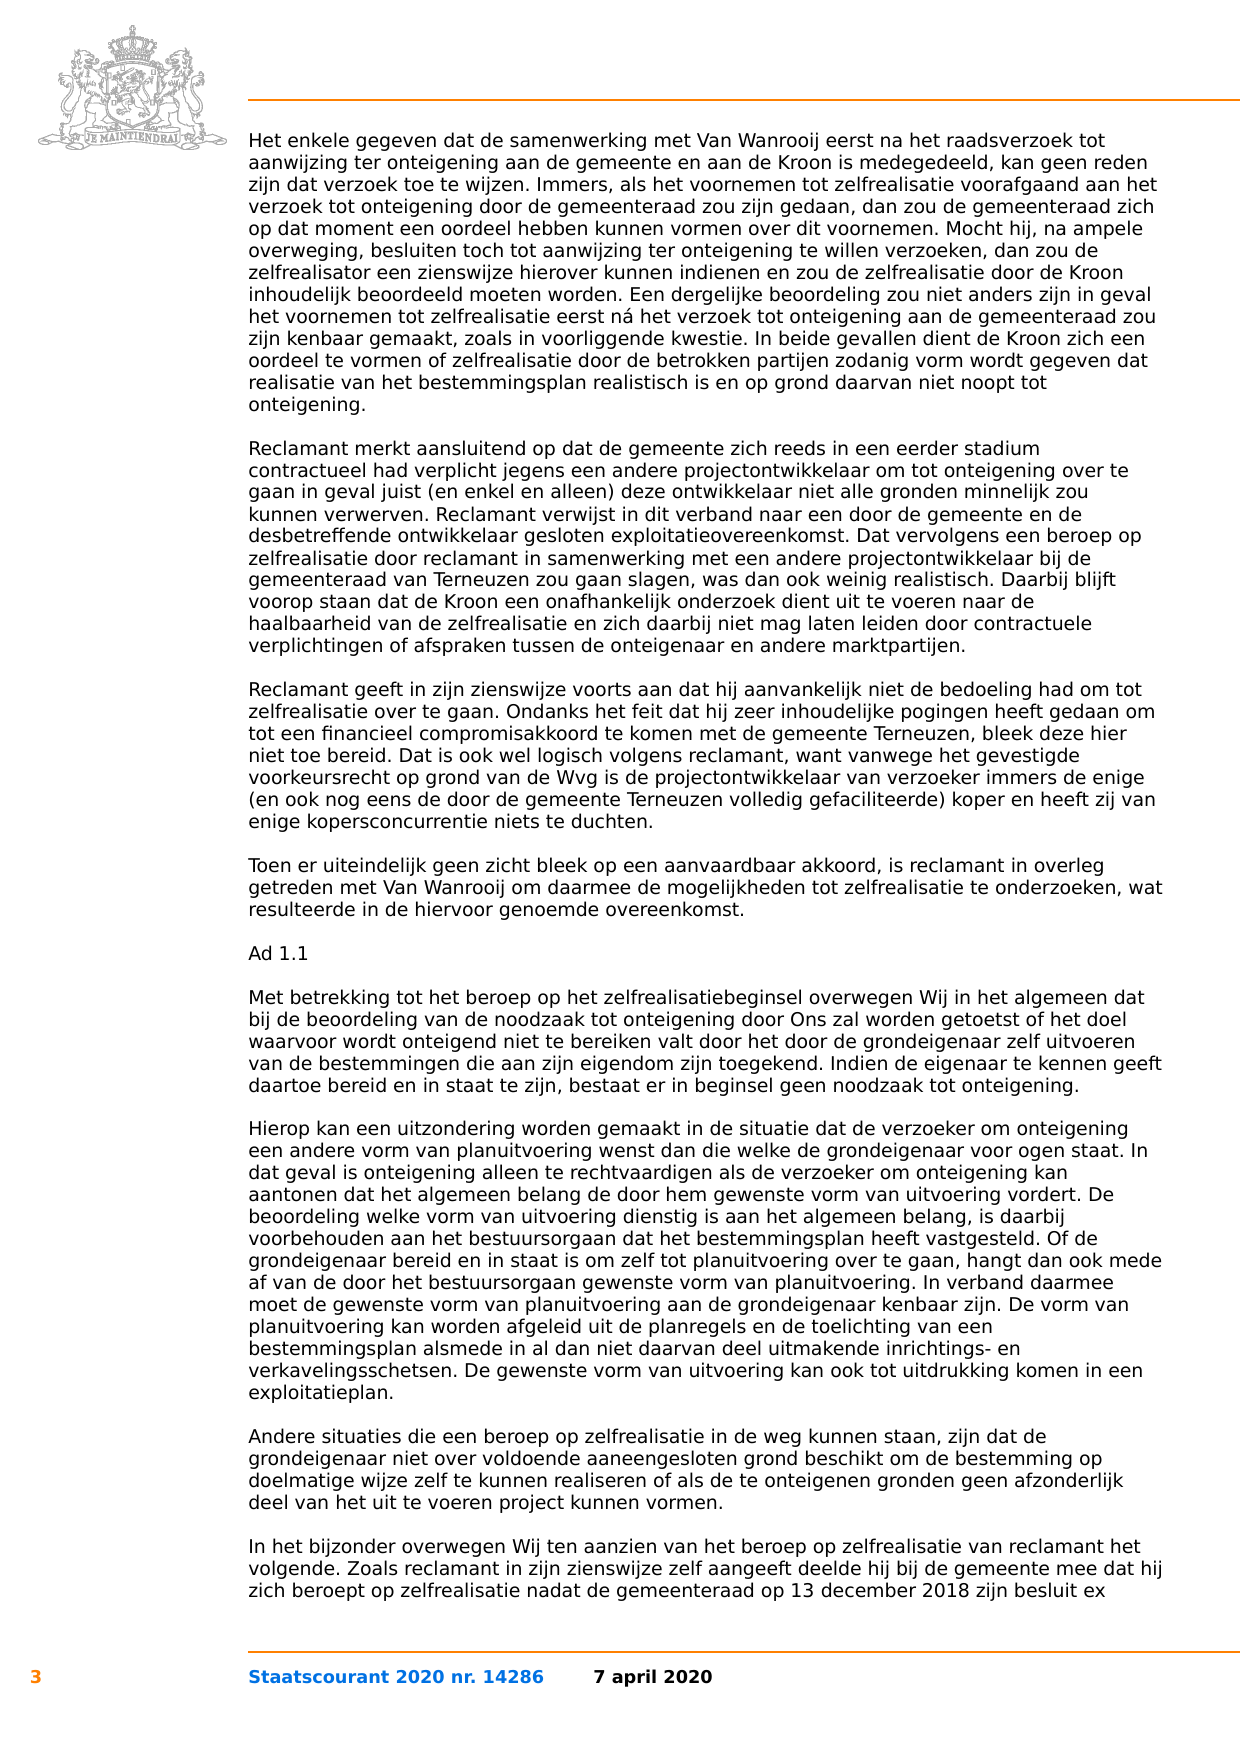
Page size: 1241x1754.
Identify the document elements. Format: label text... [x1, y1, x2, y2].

text Andere situaties die een beroep op zelfrealisatie in de weg kunnen staan, zijn dat de grondeigenaar niet over voldoende aaneengesloten grond beschikt om de bestemming op doelmatige wijze zelf te kunnen realiseren of als de te onteigenen gronden geen afzonderlijk deel van het uit te voeren project kunnen vormen. [248, 1426, 1163, 1514]
text Reclamant geeft in zijn zienswijze voorts aan dat hij aanvankelijk niet de bedoeling had om tot zelfrealisatie over te gaan. Ondanks het feit dat hij zeer inhoudelijke pogingen heeft gedaan om tot een financieel compromisakkoord te komen met de gemeente Terneuzen, bleek deze hier niet toe bereid. Dat is ook wel logisch volgens reclamant, want vanwege het gevestigde voorkeursrecht op grond van de Wvg is de projectontwikkelaar van verzoeker immers de enige (en ook nog eens de door de gemeente Terneuzen volledig gefaciliteerde) koper en heeft zij van enige kopersconcurrentie niets te duchten. [248, 679, 1163, 833]
text Met betrekking tot het beroep op het zelfrealisatiebeginsel overwegen Wij in het algemeen dat bij de beoordeling van de noodzaak tot onteigening door Ons zal worden getoetst of het doel waarvoor wordt onteigend niet te bereiken valt door het door de grondeigenaar zelf uitvoeren van de bestemmingen die aan zijn eigendom zijn toegekend. Indien de eigenaar te kennen geeft daartoe bereid en in staat te zijn, bestaat er in beginsel geen noodzaak tot onteigening. [248, 987, 1163, 1096]
text Toen er uiteindelijk geen zicht bleek op een aanvaardbaar akkoord, is reclamant in overleg getreden met Van Wanrooij om daarmee de mogelijkheden tot zelfrealisatie te onderzoeken, wat resulteerde in de hiervoor genoemde overeenkomst. [248, 855, 1163, 921]
text In het bijzonder overwegen Wij ten aanzien van het beroep op zelfrealisatie van reclamant het volgende. Zoals reclamant in zijn zienswijze zelf aangeeft deelde hij bij de gemeente mee dat hij zich beroept op zelfrealisatie nadat de gemeenteraad op 13 december 2018 zijn besluit ex [248, 1536, 1163, 1602]
text Het enkele gegeven dat de samenwerking met Van Wanrooij eerst na het raadsverzoek tot aanwijzing ter onteigening aan de gemeente en aan de Kroon is medegedeeld, kan geen reden zijn dat verzoek toe te wijzen. Immers, als het voornemen tot zelfrealisatie voorafgaand aan het verzoek tot onteigening door de gemeenteraad zou zijn gedaan, dan zou de gemeenteraad zich op dat moment een oordeel hebben kunnen vormen over dit voornemen. Mocht hij, na ampele overweging, besluiten toch tot aanwijzing ter onteigening te willen verzoeken, dan zou de zelfrealisator een zienswijze hierover kunnen indienen en zou de zelfrealisatie door de Kroon inhoudelijk beoordeeld moeten worden. Een dergelijke beoordeling zou niet anders zijn in geval het voornemen tot zelfrealisatie eerst ná het verzoek tot onteigening aan de gemeenteraad zou zijn kenbaar gemaakt, zoals in voorliggende kwestie. In beide gevallen dient de Kroon zich een oordeel te vormen of zelfrealisatie door de betrokken partijen zodanig vorm wordt gegeven dat realisatie van het bestemmingsplan realistisch is en op grond daarvan niet noopt tot onteigening. [248, 130, 1163, 416]
text Reclamant merkt aansluitend op dat de gemeente zich reeds in een eerder stadium contractueel had verplicht jegens een andere projectontwikkelaar om tot onteigening over te gaan in geval juist (en enkel en alleen) deze ontwikkelaar niet alle gronden minnelijk zou kunnen verwerven. Reclamant verwijst in dit verband naar een door de gemeente en de desbetreffende ontwikkelaar gesloten exploitatieovereenkomst. Dat vervolgens een beroep op zelfrealisatie door reclamant in samenwerking met een andere projectontwikkelaar bij de gemeenteraad van Terneuzen zou gaan slagen, was dan ook weinig realistisch. Daarbij blijft voorop staan dat de Kroon een onafhankelijk onderzoek dient uit te voeren naar de haalbaarheid van de zelfrealisatie en zich daarbij niet mag laten leiden door contractuele verplichtingen of afspraken tussen de onteigenaar en andere marktpartijen. [248, 437, 1163, 657]
text Ad 1.1 [248, 943, 1163, 965]
text Hierop kan een uitzondering worden gemaakt in de situatie dat de verzoeker om onteigening een andere vorm van planuitvoering wenst dan die welke de grondeigenaar voor ogen staat. In dat geval is onteigening alleen te rechtvaardigen als de verzoeker om onteigening kan aantonen dat het algemeen belang de door hem gewenste vorm van uitvoering vordert. De beoordeling welke vorm van uitvoering dienstig is aan het algemeen belang, is daarbij voorbehouden aan het bestuursorgaan dat het bestemmingsplan heeft vastgesteld. Of de grondeigenaar bereid en in staat is om zelf tot planuitvoering over te gaan, hangt dan ook mede af van de door het bestuursorgaan gewenste vorm van planuitvoering. In verband daarmee moet de gewenste vorm van planuitvoering aan de grondeigenaar kenbaar zijn. De vorm van planuitvoering kan worden afgeleid uit de planregels en de toelichting van een bestemmingsplan alsmede in al dan niet daarvan deel uitmakende inrichtings- en verkavelingsschetsen. De gewenste vorm van uitvoering kan ook tot uitdrukking komen in een exploitatieplan. [248, 1118, 1163, 1404]
picture [38, 25, 227, 150]
